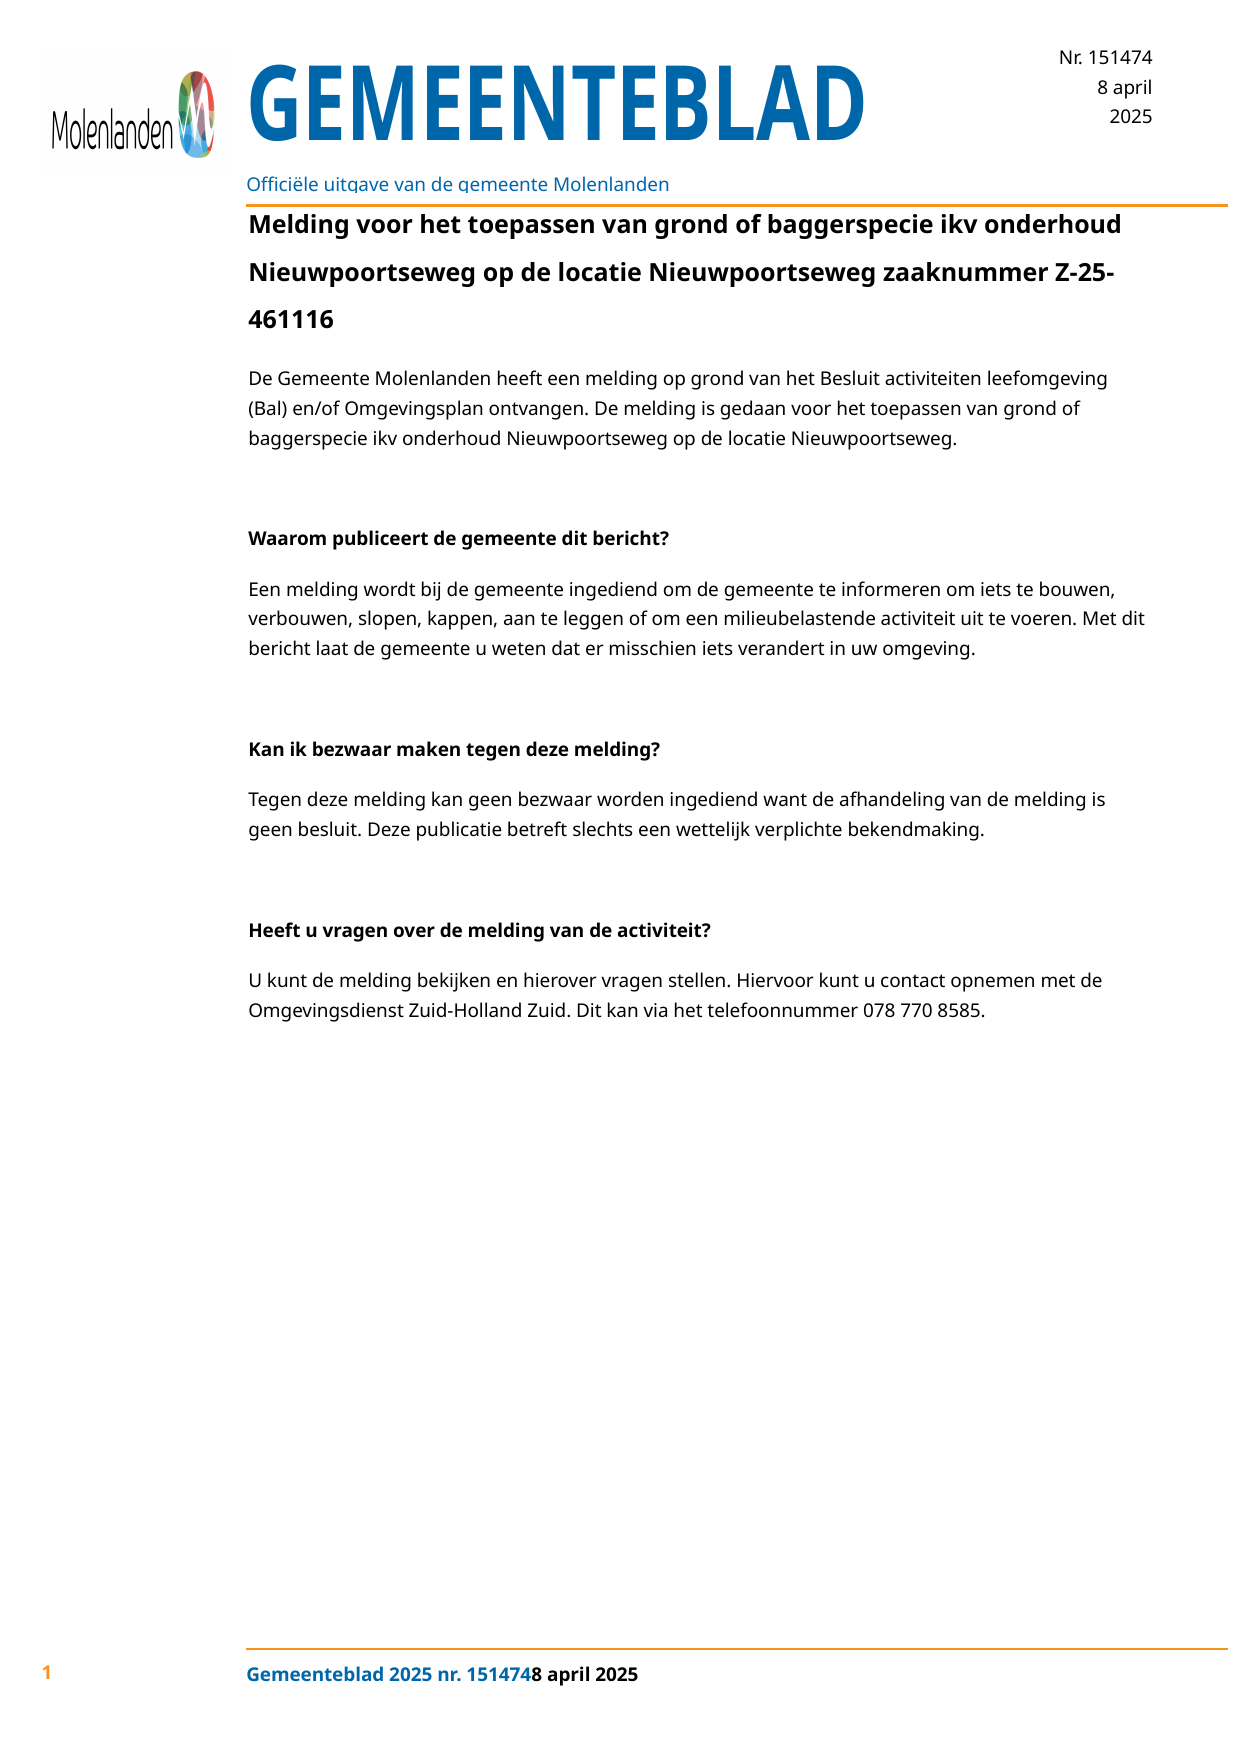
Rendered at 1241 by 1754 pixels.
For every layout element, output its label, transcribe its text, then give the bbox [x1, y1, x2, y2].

text Heeft u vragen over de melding van de activiteit? [248, 917, 1152, 942]
text Kan ik bezwaar maken tegen deze melding? [248, 736, 1152, 762]
text Tegen deze melding kan geen bezwaar worden ingediend want de afhandeling van de melding is geen besluit. Deze publicatie betreft slechts een wettelijk verplichte bekendmaking. [248, 786, 1152, 842]
picture [41, 47, 231, 172]
text U kunt de melding bekijken en hierover vragen stellen. Hiervoor kunt u contact opnemen met de Omgevingsdienst Zuid-Holland Zuid. Dit kan via het telefoonnummer 078 770 8585. [248, 967, 1152, 1022]
text Waarom publiceert de gemeente dit bericht? [248, 526, 1152, 551]
text Melding voor het toepassen van grond of baggerspecie ikv onderhoud Nieuwpoortseweg op de locatie Nieuwpoortseweg zaaknummer Z-25-461116 [248, 207, 1152, 336]
text De Gemeente Molenlanden heeft een melding op grond van het Besluit activiteiten leefomgeving (Bal) en/of Omgevingsplan ontvangen. De melding is gedaan voor het toepassen van grond of baggerspecie ikv onderhoud Nieuwpoortseweg op de locatie Nieuwpoortseweg. [248, 366, 1152, 450]
text Een melding wordt bij de gemeente ingediend om de gemeente te informeren om iets te bouwen, verbouwen, slopen, kappen, aan te leggen of om een milieubelastende activiteit uit te voeren. Met dit bericht laat de gemeente u weten dat er misschien iets verandert in uw omgeving. [248, 576, 1152, 661]
